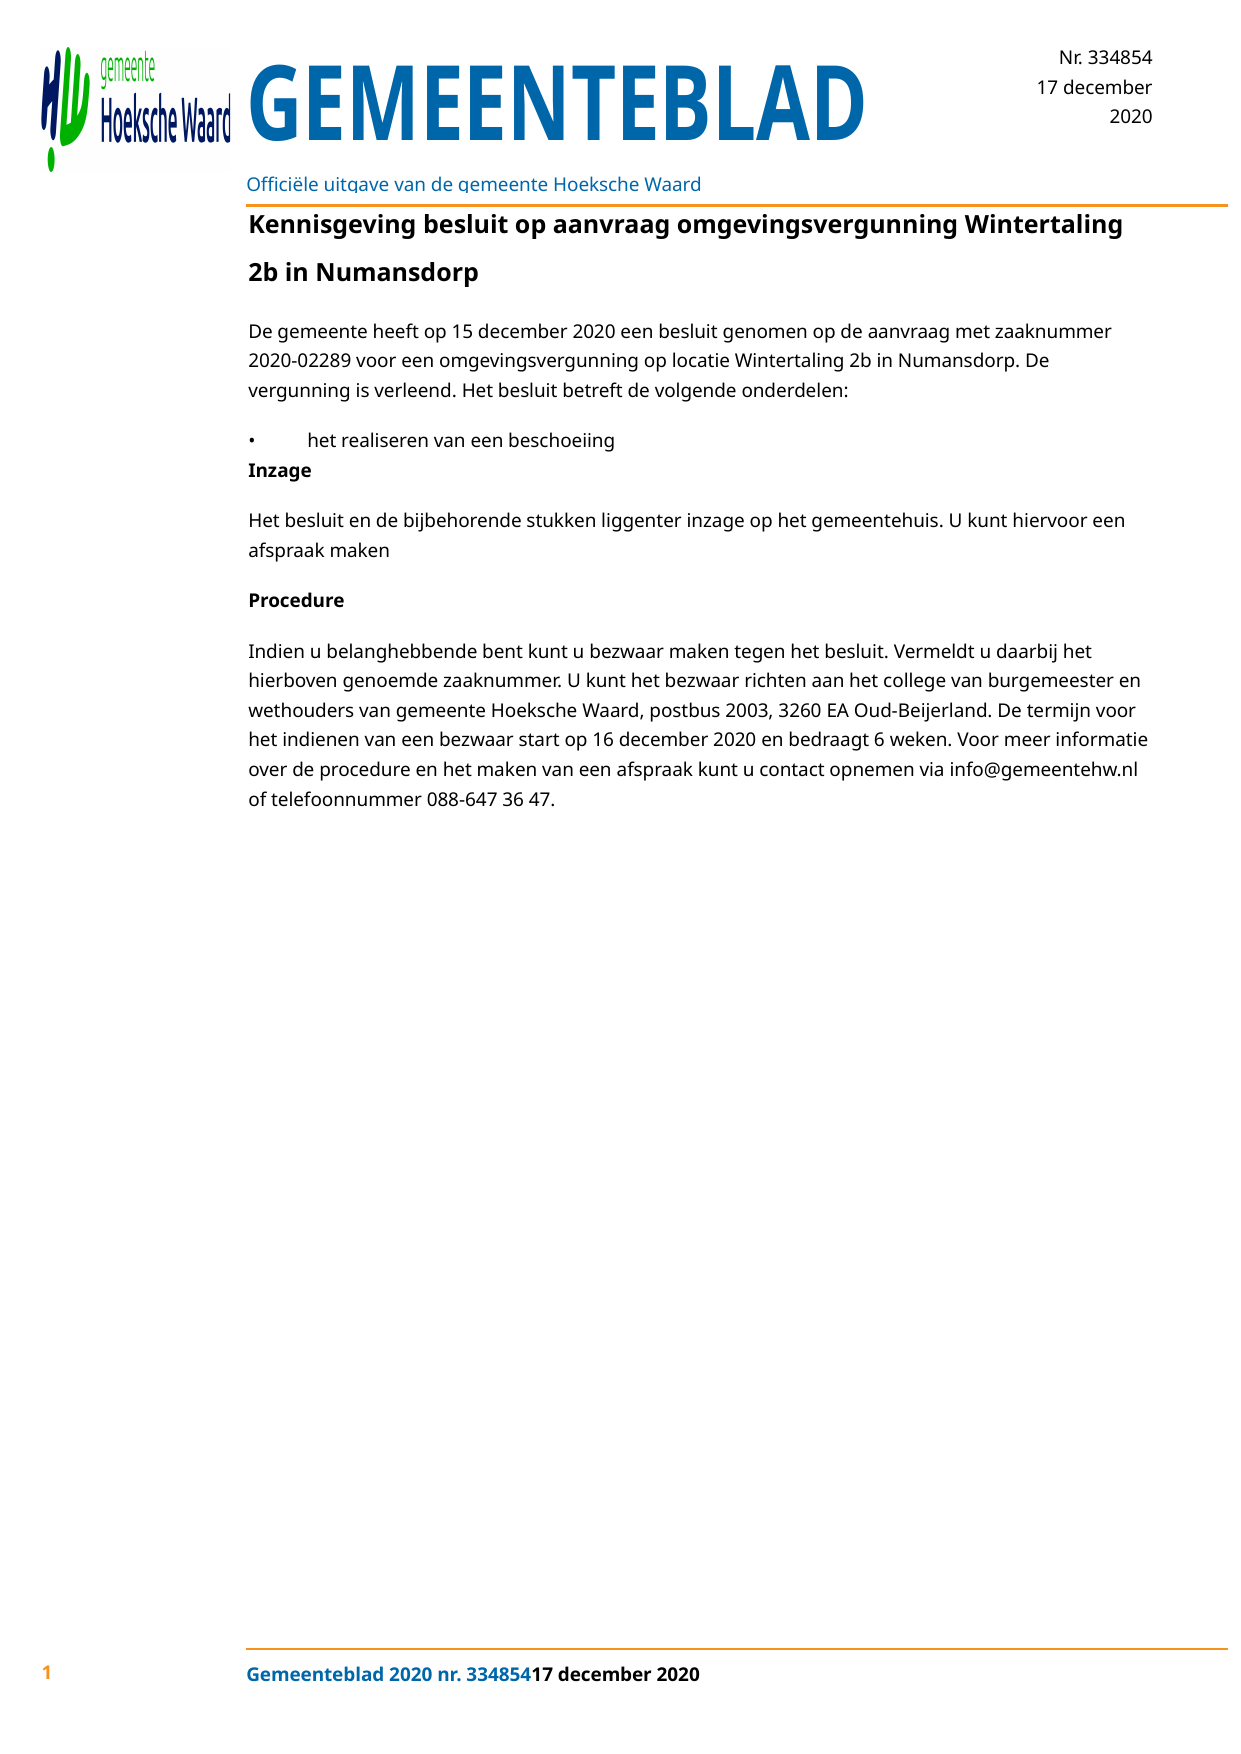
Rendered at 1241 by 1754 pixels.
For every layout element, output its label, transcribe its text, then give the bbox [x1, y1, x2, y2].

text Kennisgeving besluit op aanvraag omgevingsvergunning Wintertaling 2b in Numansdorp [248, 207, 1152, 288]
text Het besluit en de bijbehorende stukken liggenter inzage op het gemeentehuis. U kunt hiervoor een afspraak maken [248, 507, 1152, 563]
picture [41, 47, 231, 172]
list het realiseren van een beschoeiing [248, 427, 1152, 453]
text De gemeente heeft op 15 december 2020 een besluit genomen op de aanvraag met zaaknummer 2020-02289 voor een omgevingsvergunning op locatie Wintertaling 2b in Numansdorp. De vergunning is verleend. Het besluit betreft de volgende onderdelen: [248, 318, 1152, 403]
text Procedure [248, 587, 1152, 613]
text Inzage [248, 457, 1152, 483]
text Indien u belanghebbende bent kunt u bezwaar maken tegen het besluit. Vermeldt u daarbij het hierboven genoemde zaaknummer. U kunt het bezwaar richten aan het college van burgemeester en wethouders van gemeente Hoeksche Waard, postbus 2003, 3260 EA Oud-Beijerland. De termijn voor het indienen van een bezwaar start op 16 december 2020 en bedraagt 6 weken. Voor meer informatie over de procedure en het maken van een afspraak kunt u contact opnemen via info@gemeentehw.nl of telefoonnummer 088-647 36 47. [248, 638, 1152, 812]
